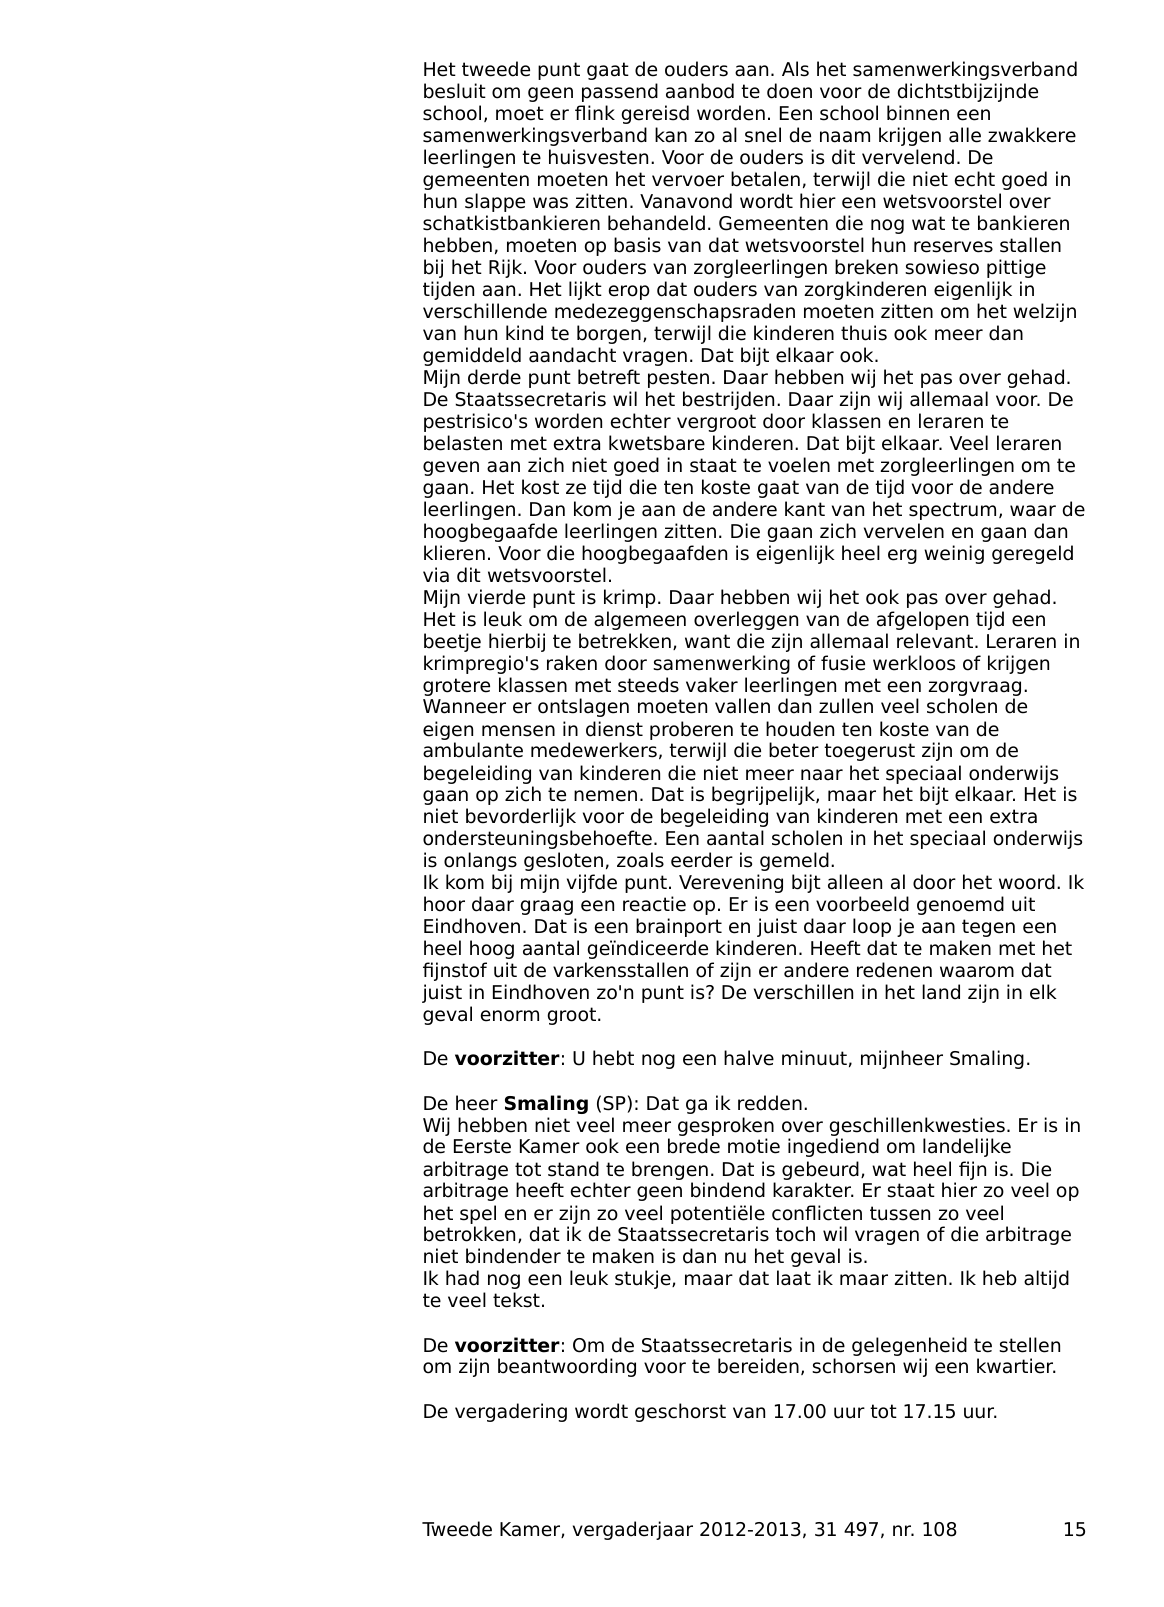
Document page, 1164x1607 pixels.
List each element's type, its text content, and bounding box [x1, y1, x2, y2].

text Mijn derde punt betreft pesten. Daar hebben wij het pas over gehad. De Staatssecretaris wil het bestrijden. Daar zijn wij allemaal voor. De pestrisico's worden echter vergroot door klassen en leraren te belasten met extra kwetsbare kinderen. Dat bijt elkaar. Veel leraren geven aan zich niet goed in staat te voelen met zorgleerlingen om te gaan. Het kost ze tijd die ten koste gaat van de tijd voor de andere leerlingen. Dan kom je aan de andere kant van het spectrum, waar de hoogbegaafde leerlingen zitten. Die gaan zich vervelen en gaan dan klieren. Voor die hoogbegaafden is eigenlijk heel erg weinig geregeld via dit wetsvoorstel. [422, 367, 1087, 587]
text De heer Smaling (SP): Dat ga ik redden. [422, 1092, 1087, 1114]
text Wij hebben niet veel meer gesproken over geschillenkwesties. Er is in de Eerste Kamer ook een brede motie ingediend om landelijke arbitrage tot stand te brengen. Dat is gebeurd, wat heel fijn is. Die arbitrage heeft echter geen bindend karakter. Er staat hier zo veel op het spel en er zijn zo veel potentiële conflicten tussen zo veel betrokken, dat ik de Staatssecretaris toch wil vragen of die arbitrage niet bindender te maken is dan nu het geval is. [422, 1114, 1087, 1268]
text Het tweede punt gaat de ouders aan. Als het samenwerkingsverband besluit om geen passend aanbod te doen voor de dichtstbijzijnde school, moet er flink gereisd worden. Een school binnen een samenwerkingsverband kan zo al snel de naam krijgen alle zwakkere leerlingen te huisvesten. Voor de ouders is dit vervelend. De gemeenten moeten het vervoer betalen, terwijl die niet echt goed in hun slappe was zitten. Vanavond wordt hier een wetsvoorstel over schatkistbankieren behandeld. Gemeenten die nog wat te bankieren hebben, moeten op basis van dat wetsvoorstel hun reserves stallen bij het Rijk. Voor ouders van zorgleerlingen breken sowieso pittige tijden aan. Het lijkt erop dat ouders van zorgkinderen eigenlijk in verschillende medezeggenschapsraden moeten zitten om het welzijn van hun kind te borgen, terwijl die kinderen thuis ook meer dan gemiddeld aandacht vragen. Dat bijt elkaar ook. [422, 59, 1087, 367]
text Ik kom bij mijn vijfde punt. Verevening bijt alleen al door het woord. Ik hoor daar graag een reactie op. Er is een voorbeeld genoemd uit Eindhoven. Dat is een brainport en juist daar loop je aan tegen een heel hoog aantal geïndiceerde kinderen. Heeft dat te maken met het fijnstof uit de varkensstallen of zijn er andere redenen waarom dat juist in Eindhoven zo'n punt is? De verschillen in het land zijn in elk geval enorm groot. [422, 872, 1087, 1026]
text Ik had nog een leuk stukje, maar dat laat ik maar zitten. Ik heb altijd te veel tekst. [422, 1268, 1087, 1312]
text De voorzitter: U hebt nog een halve minuut, mijnheer Smaling. [422, 1048, 1087, 1070]
text Mijn vierde punt is krimp. Daar hebben wij het ook pas over gehad. Het is leuk om de algemeen overleggen van de afgelopen tijd een beetje hierbij te betrekken, want die zijn allemaal relevant. Leraren in krimpregio's raken door samenwerking of fusie werkloos of krijgen grotere klassen met steeds vaker leerlingen met een zorgvraag. Wanneer er ontslagen moeten vallen dan zullen veel scholen de eigen mensen in dienst proberen te houden ten koste van de ambulante medewerkers, terwijl die beter toegerust zijn om de begeleiding van kinderen die niet meer naar het speciaal onderwijs gaan op zich te nemen. Dat is begrijpelijk, maar het bijt elkaar. Het is niet bevorderlijk voor de begeleiding van kinderen met een extra ondersteuningsbehoefte. Een aantal scholen in het speciaal onderwijs is onlangs gesloten, zoals eerder is gemeld. [422, 587, 1087, 872]
text De voorzitter: Om de Staatssecretaris in de gelegenheid te stellen om zijn beantwoording voor te bereiden, schorsen wij een kwartier. [422, 1334, 1087, 1378]
text De vergadering wordt geschorst van 17.00 uur tot 17.15 uur. [422, 1401, 1087, 1423]
